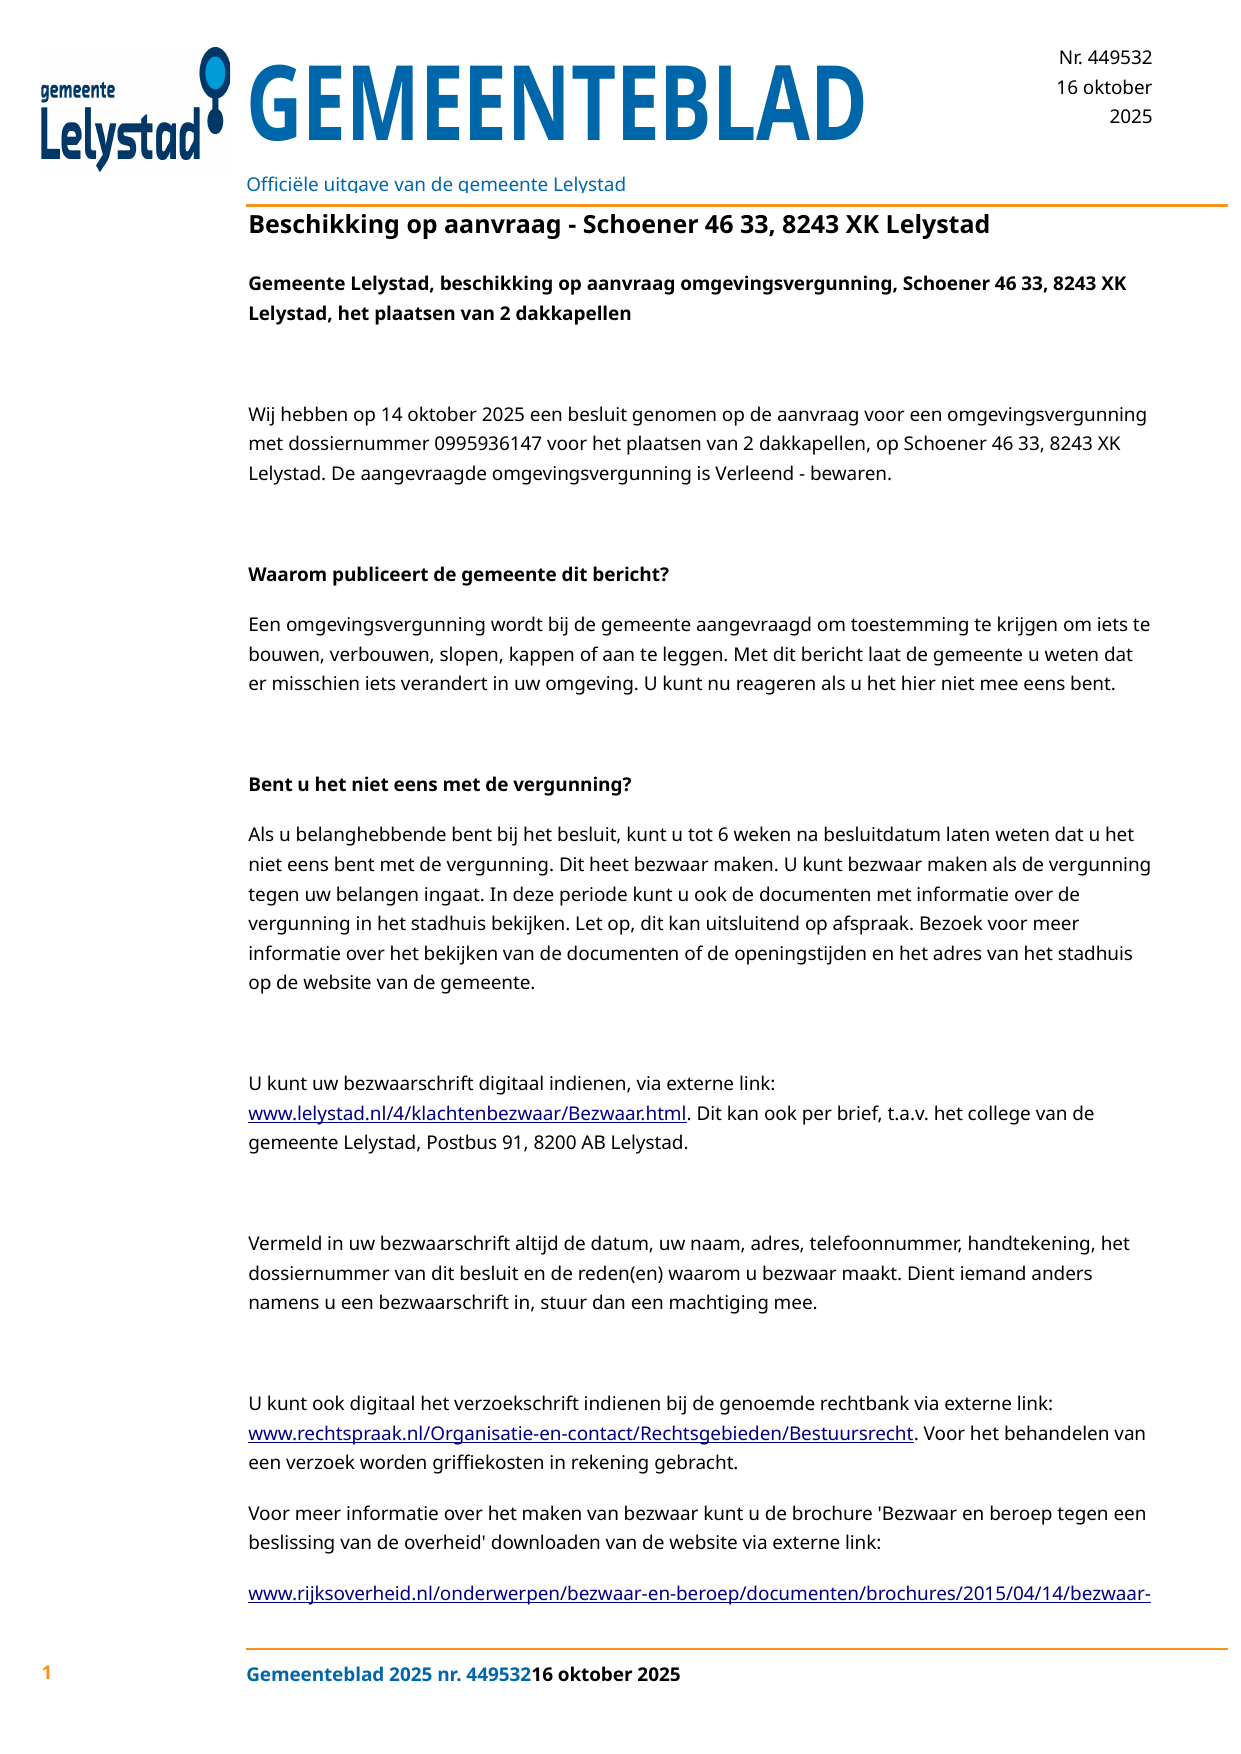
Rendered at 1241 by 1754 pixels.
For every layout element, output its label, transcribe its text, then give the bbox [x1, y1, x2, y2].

text U kunt ook digitaal het verzoekschrift indienen bij de genoemde rechtbank via externe link: www.rechtspraak.nl/Organisatie-en-contact/Rechtsgebieden/Bestuursrecht. Voor het behandelen van een verzoek worden griffiekosten in rekening gebracht. [248, 1390, 1152, 1475]
text Wij hebben op 14 oktober 2025 een besluit genomen op de aanvraag voor een omgevingsvergunning met dossiernummer 0995936147 voor het plaatsen van 2 dakkapellen, op Schoener 46 33, 8243 XK Lelystad. De aangevraagde omgevingsvergunning is Verleend - bewaren. [248, 401, 1152, 486]
text Gemeente Lelystad, beschikking op aanvraag omgevingsvergunning, Schoener 46 33, 8243 XK Lelystad, het plaatsen van 2 dakkapellen [248, 270, 1152, 326]
picture [41, 47, 231, 172]
text www.rijksoverheid.nl/onderwerpen/bezwaar-en-beroep/documenten/brochures/2015/04/14/bezwaar- [248, 1580, 1152, 1606]
text Als u belanghebbende bent bij het besluit, kunt u tot 6 weken na besluitdatum laten weten dat u het niet eens bent met de vergunning. Dit heet bezwaar maken. U kunt bezwaar maken als de vergunning tegen uw belangen ingaat. In deze periode kunt u ook de documenten met informatie over de vergunning in het stadhuis bekijken. Let op, dit kan uitsluitend op afspraak. Bezoek voor meer informatie over het bekijken van de documenten of de openingstijden en het adres van het stadhuis op de website van de gemeente. [248, 822, 1152, 995]
text Waarom publiceert de gemeente dit bericht? [248, 561, 1152, 586]
text Vermeld in uw bezwaarschrift altijd de datum, uw naam, adres, telefoonnummer, handtekening, het dossiernummer van dit besluit en de reden(en) waarom u bezwaar maakt. Dient iemand anders namens u een bezwaarschrift in, stuur dan een machtiging mee. [248, 1230, 1152, 1315]
text U kunt uw bezwaarschrift digitaal indienen, via externe link: www.lelystad.nl/4/klachtenbezwaar/Bezwaar.html. Dit kan ook per brief, t.a.v. het college van de gemeente Lelystad, Postbus 91, 8200 AB Lelystad. [248, 1070, 1152, 1155]
text Een omgevingsvergunning wordt bij de gemeente aangevraagd om toestemming te krijgen om iets te bouwen, verbouwen, slopen, kappen of aan te leggen. Met dit bericht laat de gemeente u weten dat er misschien iets verandert in uw omgeving. U kunt nu reageren als u het hier niet mee eens bent. [248, 611, 1152, 696]
text Voor meer informatie over het maken van bezwaar kunt u de brochure 'Bezwaar en beroep tegen een beslissing van de overheid' downloaden van de website via externe link: [248, 1500, 1152, 1555]
text Beschikking op aanvraag - Schoener 46 33, 8243 XK Lelystad [248, 207, 1152, 241]
text Bent u het niet eens met de vergunning? [248, 771, 1152, 797]
